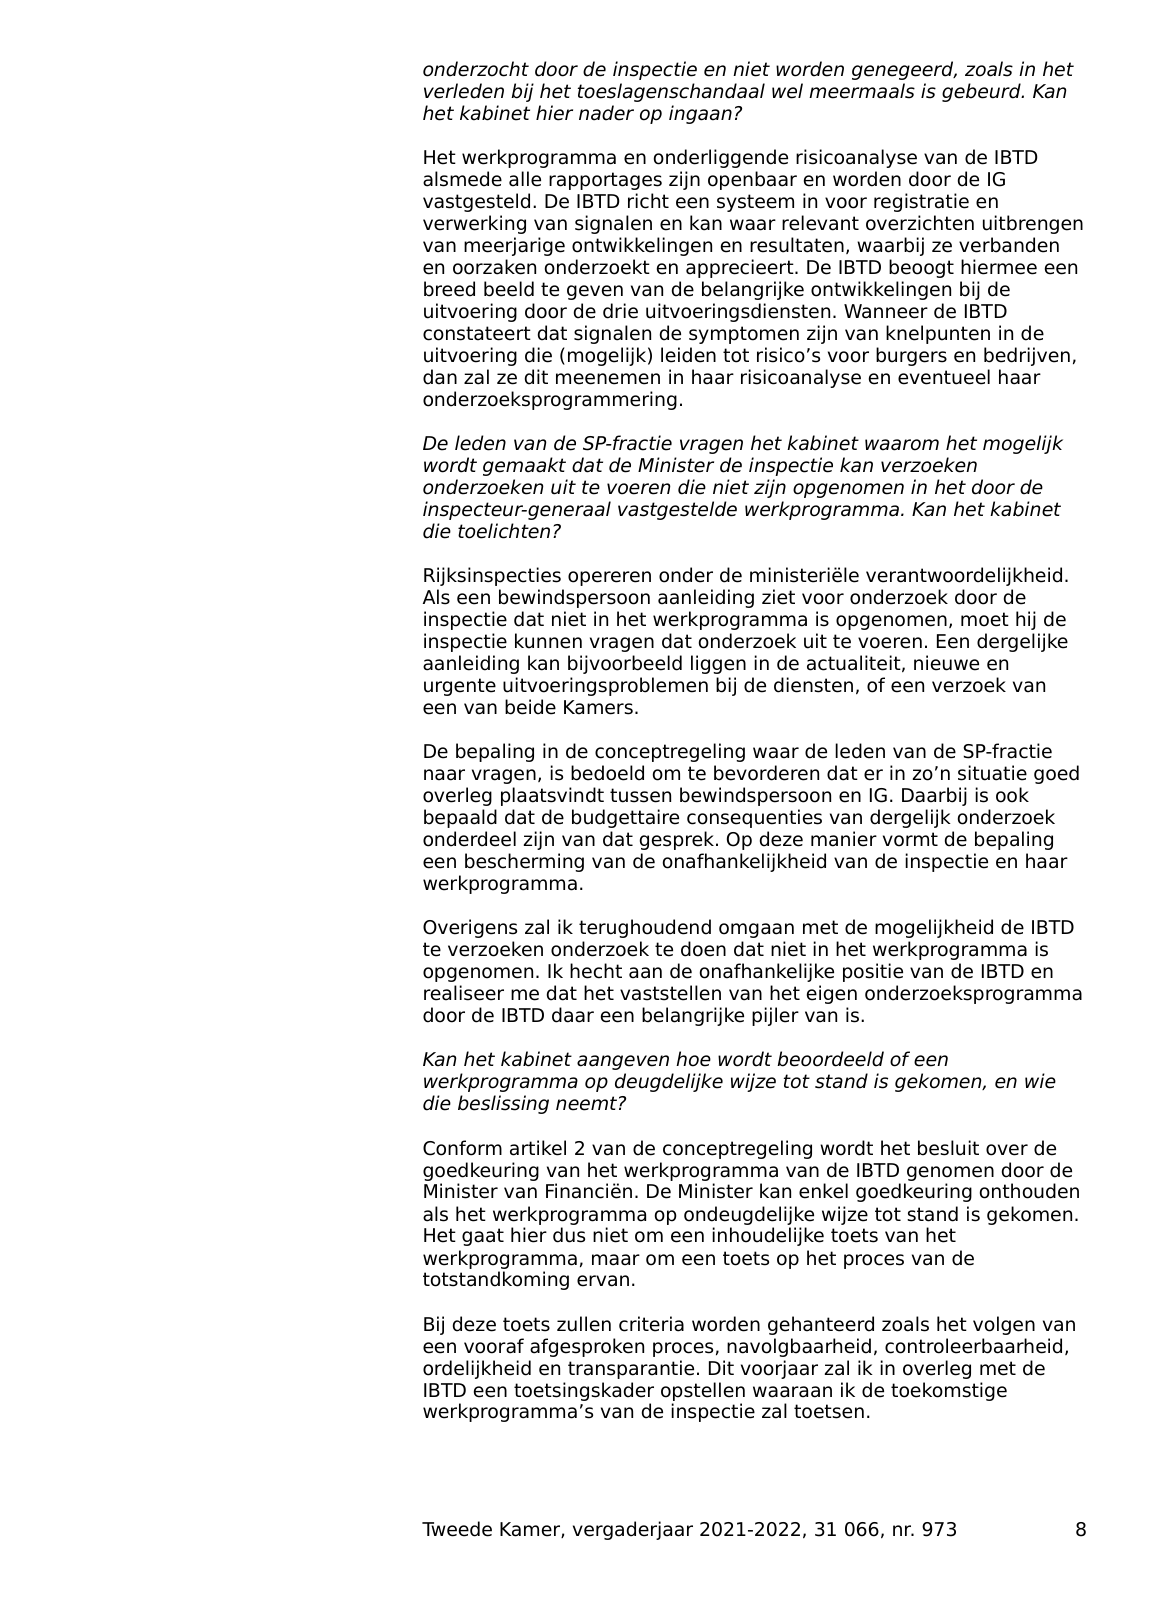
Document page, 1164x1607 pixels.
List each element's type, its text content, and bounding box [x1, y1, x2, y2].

text Conform artikel 2 van de conceptregeling wordt het besluit over de goedkeuring van het werkprogramma van de IBTD genomen door de Minister van Financiën. De Minister kan enkel goedkeuring onthouden als het werkprogramma op ondeugdelijke wijze tot stand is gekomen. Het gaat hier dus niet om een inhoudelijke toets van het werkprogramma, maar om een toets op het proces van de totstandkoming ervan. [422, 1137, 1087, 1291]
text De bepaling in de conceptregeling waar de leden van de SP-fractie naar vragen, is bedoeld om te bevorderen dat er in zo’n situatie goed overleg plaatsvindt tussen bewindspersoon en IG. Daarbij is ook bepaald dat de budgettaire consequenties van dergelijk onderzoek onderdeel zijn van dat gesprek. Op deze manier vormt de bepaling een bescherming van de onafhankelijkheid van de inspectie en haar werkprogramma. [422, 741, 1087, 895]
text Kan het kabinet aangeven hoe wordt beoordeeld of een werkprogramma op deugdelijke wijze tot stand is gekomen, en wie die beslissing neemt? [422, 1049, 1087, 1115]
text onderzocht door de inspectie en niet worden genegeerd, zoals in het verleden bij het toeslagenschandaal wel meermaals is gebeurd. Kan het kabinet hier nader op ingaan? [422, 59, 1087, 125]
text Rijksinspecties opereren onder de ministeriële verantwoordelijkheid. Als een bewindspersoon aanleiding ziet voor onderzoek door de inspectie dat niet in het werkprogramma is opgenomen, moet hij de inspectie kunnen vragen dat onderzoek uit te voeren. Een dergelijke aanleiding kan bijvoorbeeld liggen in de actualiteit, nieuwe en urgente uitvoeringsproblemen bij de diensten, of een verzoek van een van beide Kamers. [422, 565, 1087, 719]
text Het werkprogramma en onderliggende risicoanalyse van de IBTD alsmede alle rapportages zijn openbaar en worden door de IG vastgesteld. De IBTD richt een systeem in voor registratie en verwerking van signalen en kan waar relevant overzichten uitbrengen van meerjarige ontwikkelingen en resultaten, waarbij ze verbanden en oorzaken onderzoekt en apprecieert. De IBTD beoogt hiermee een breed beeld te geven van de belangrijke ontwikkelingen bij de uitvoering door de drie uitvoeringsdiensten. Wanneer de IBTD constateert dat signalen de symptomen zijn van knelpunten in de uitvoering die (mogelijk) leiden tot risico’s voor burgers en bedrijven, dan zal ze dit meenemen in haar risicoanalyse en eventueel haar onderzoeksprogrammering. [422, 147, 1087, 411]
text Bij deze toets zullen criteria worden gehanteerd zoals het volgen van een vooraf afgesproken proces, navolgbaarheid, controleerbaarheid, ordelijkheid en transparantie. Dit voorjaar zal ik in overleg met de IBTD een toetsingskader opstellen waaraan ik de toekomstige werkprogramma’s van de inspectie zal toetsen. [422, 1313, 1087, 1423]
text De leden van de SP-fractie vragen het kabinet waarom het mogelijk wordt gemaakt dat de Minister de inspectie kan verzoeken onderzoeken uit te voeren die niet zijn opgenomen in het door de inspecteur-generaal vastgestelde werkprogramma. Kan het kabinet die toelichten? [422, 433, 1087, 543]
text Overigens zal ik terughoudend omgaan met de mogelijkheid de IBTD te verzoeken onderzoek te doen dat niet in het werkprogramma is opgenomen. Ik hecht aan de onafhankelijke positie van de IBTD en realiseer me dat het vaststellen van het eigen onderzoeksprogramma door de IBTD daar een belangrijke pijler van is. [422, 917, 1087, 1027]
